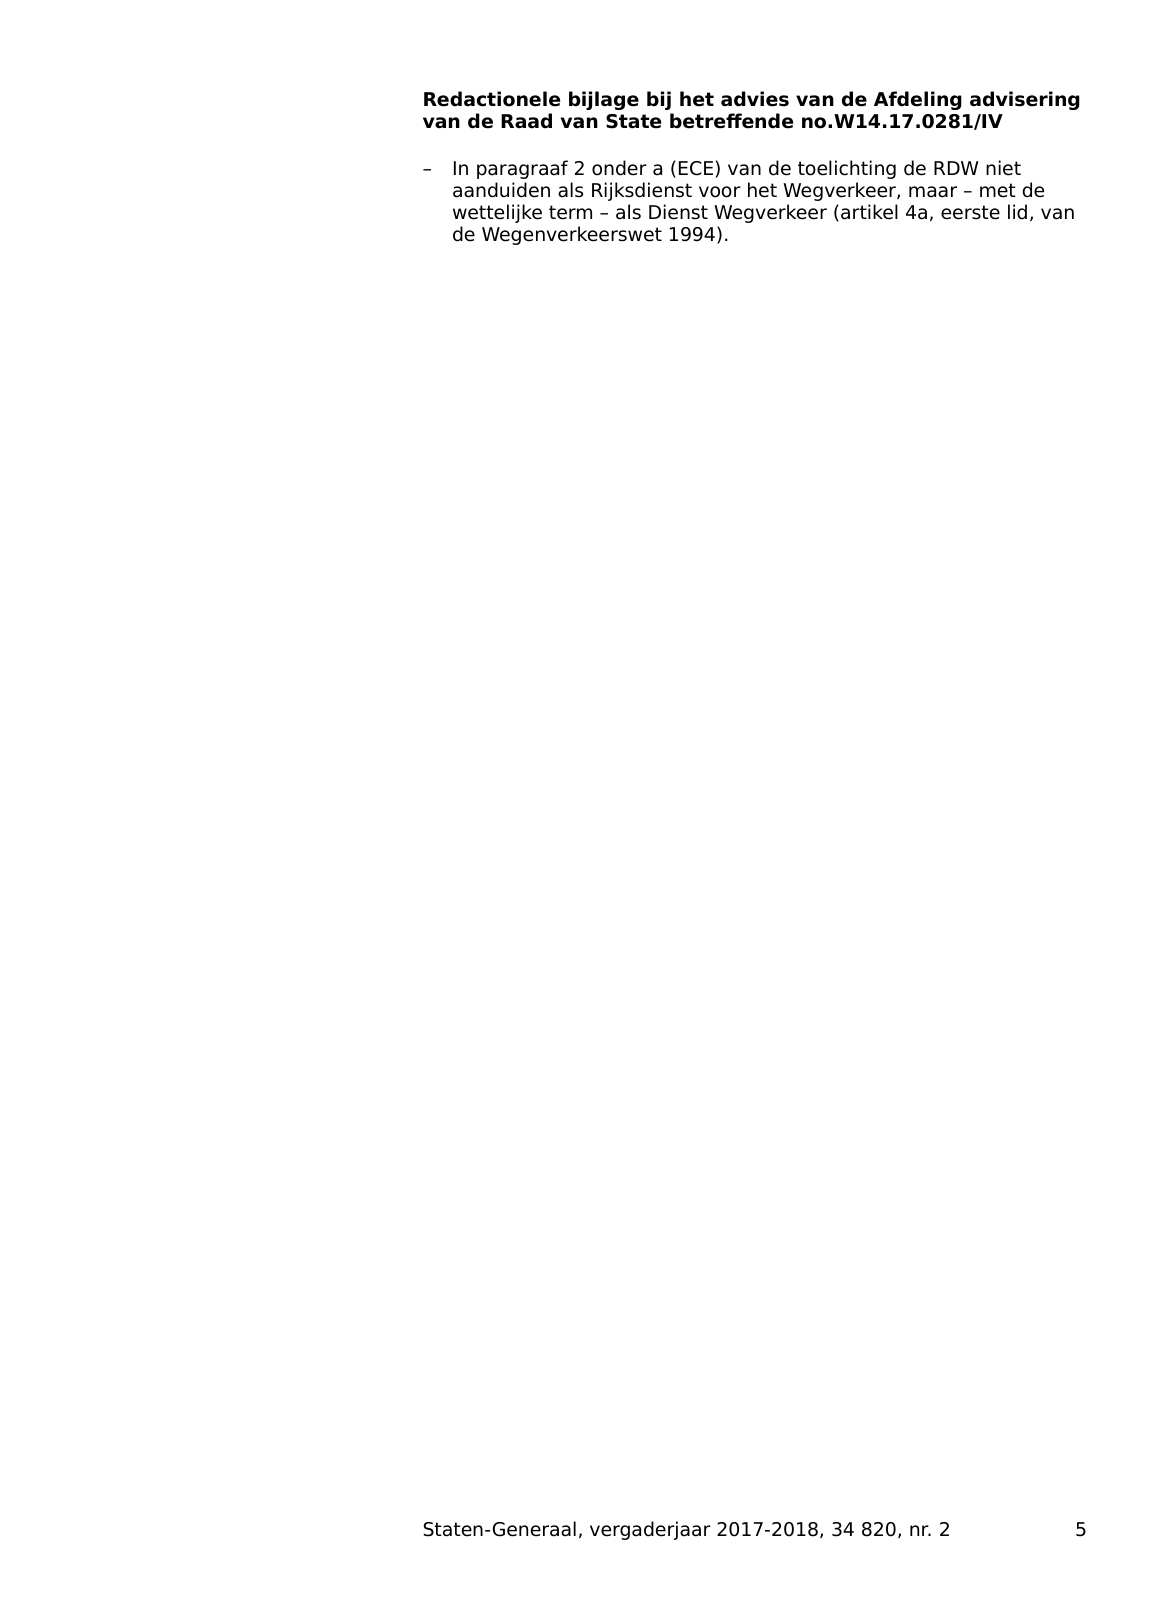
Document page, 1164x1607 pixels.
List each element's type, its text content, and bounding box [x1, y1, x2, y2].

subtitle Redactionele bijlage bij het advies van de Afdeling advisering van de Raad van State betreffende no.W14.17.0281/IV [77, 89, 1087, 133]
text – In paragraaf 2 onder a (ECE) van de toelichting de RDW niet aanduiden als Rijksdienst voor het Wegverkeer, maar – met de wettelijke term – als Dienst Wegverkeer (artikel 4a, eerste lid, van de Wegenverkeerswet 1994). [422, 158, 1087, 246]
